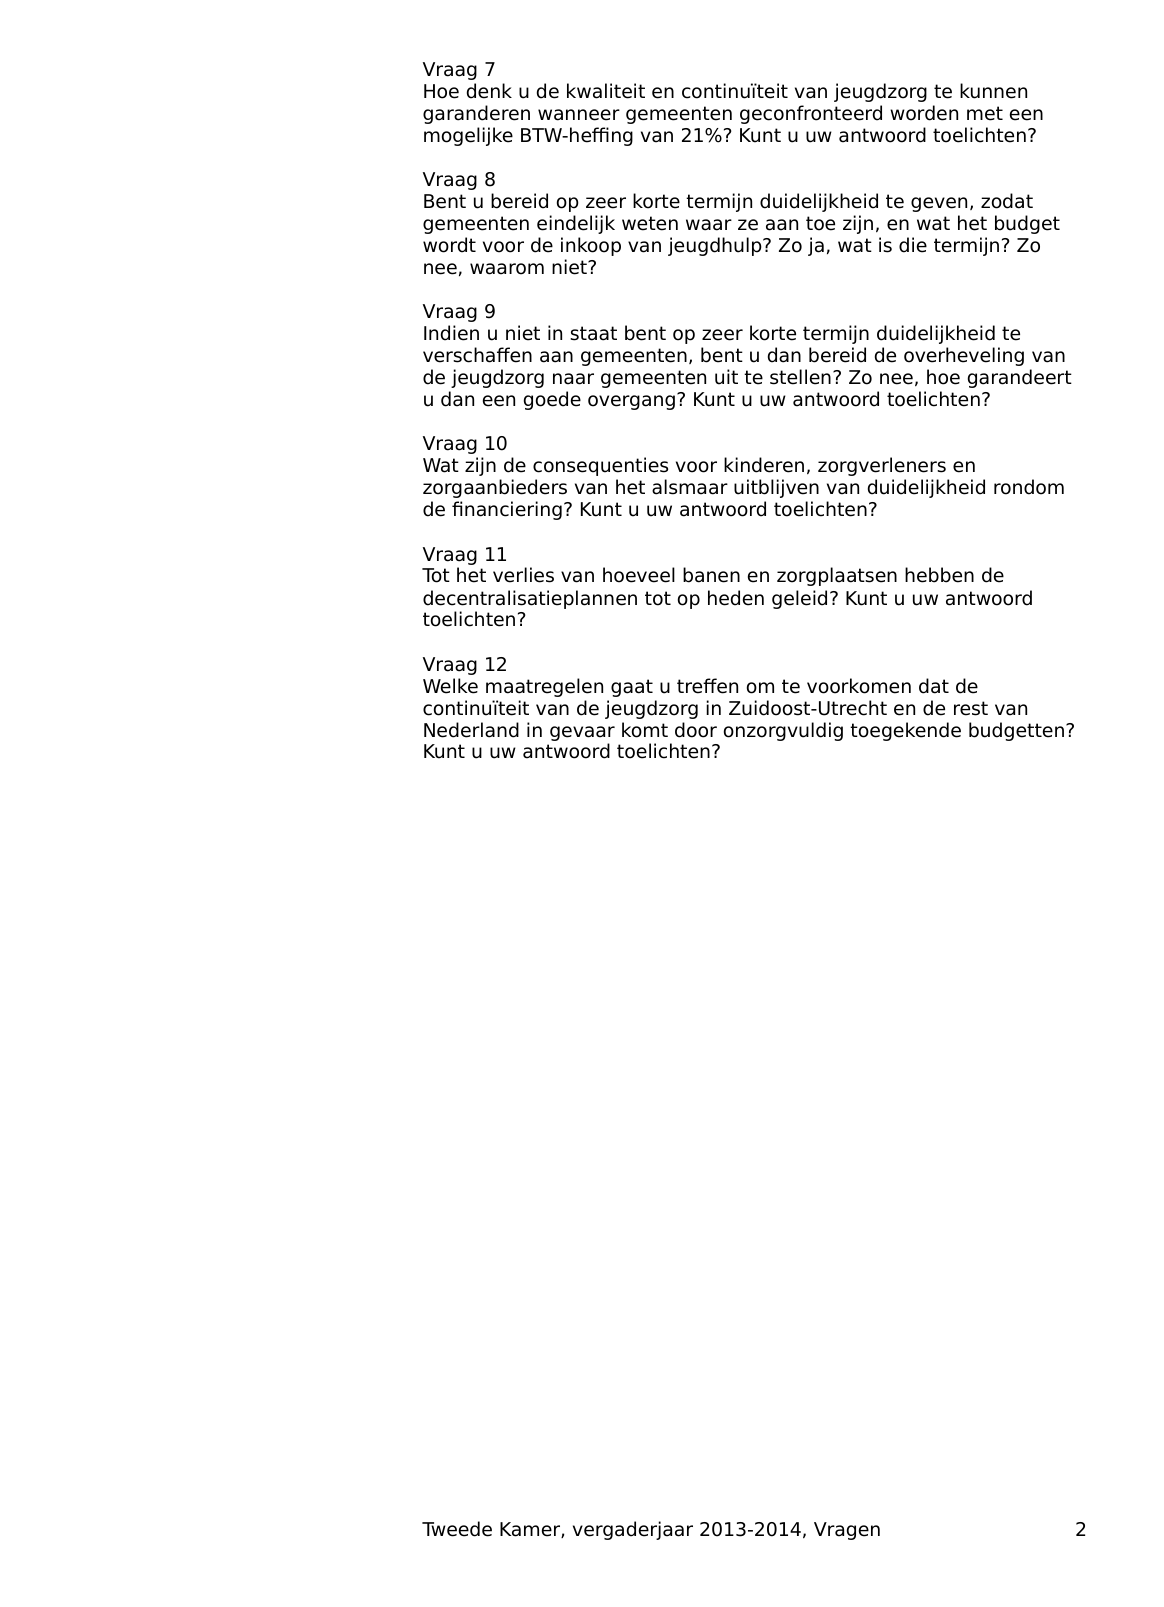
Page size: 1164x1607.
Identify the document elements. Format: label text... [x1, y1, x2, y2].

text Welke maatregelen gaat u treffen om te voorkomen dat de continuïteit van de jeugdzorg in Zuidoost-Utrecht en de rest van Nederland in gevaar komt door onzorgvuldig toegekende budgetten? Kunt u uw antwoord toelichten? [422, 676, 1087, 763]
text Vraag 12 [422, 653, 1087, 676]
text Indien u niet in staat bent op zeer korte termijn duidelijkheid te verschaffen aan gemeenten, bent u dan bereid de overheveling van de jeugdzorg naar gemeenten uit te stellen? Zo nee, hoe garandeert u dan een goede overgang? Kunt u uw antwoord toelichten? [422, 323, 1087, 411]
text Vraag 8 [422, 169, 1087, 191]
text Bent u bereid op zeer korte termijn duidelijkheid te geven, zodat gemeenten eindelijk weten waar ze aan toe zijn, en wat het budget wordt voor de inkoop van jeugdhulp? Zo ja, wat is die termijn? Zo nee, waarom niet? [422, 191, 1087, 279]
text Vraag 7 [422, 59, 1087, 81]
text Hoe denk u de kwaliteit en continuïteit van jeugdzorg te kunnen garanderen wanneer gemeenten geconfronteerd worden met een mogelijke BTW-heffing van 21%? Kunt u uw antwoord toelichten? [422, 81, 1087, 147]
text Wat zijn de consequenties voor kinderen, zorgverleners en zorgaanbieders van het alsmaar uitblijven van duidelijkheid rondom de financiering? Kunt u uw antwoord toelichten? [422, 455, 1087, 521]
text Vraag 10 [422, 433, 1087, 455]
text Vraag 9 [422, 301, 1087, 323]
text Vraag 11 [422, 543, 1087, 565]
text Tot het verlies van hoeveel banen en zorgplaatsen hebben de decentralisatieplannen tot op heden geleid? Kunt u uw antwoord toelichten? [422, 565, 1087, 631]
